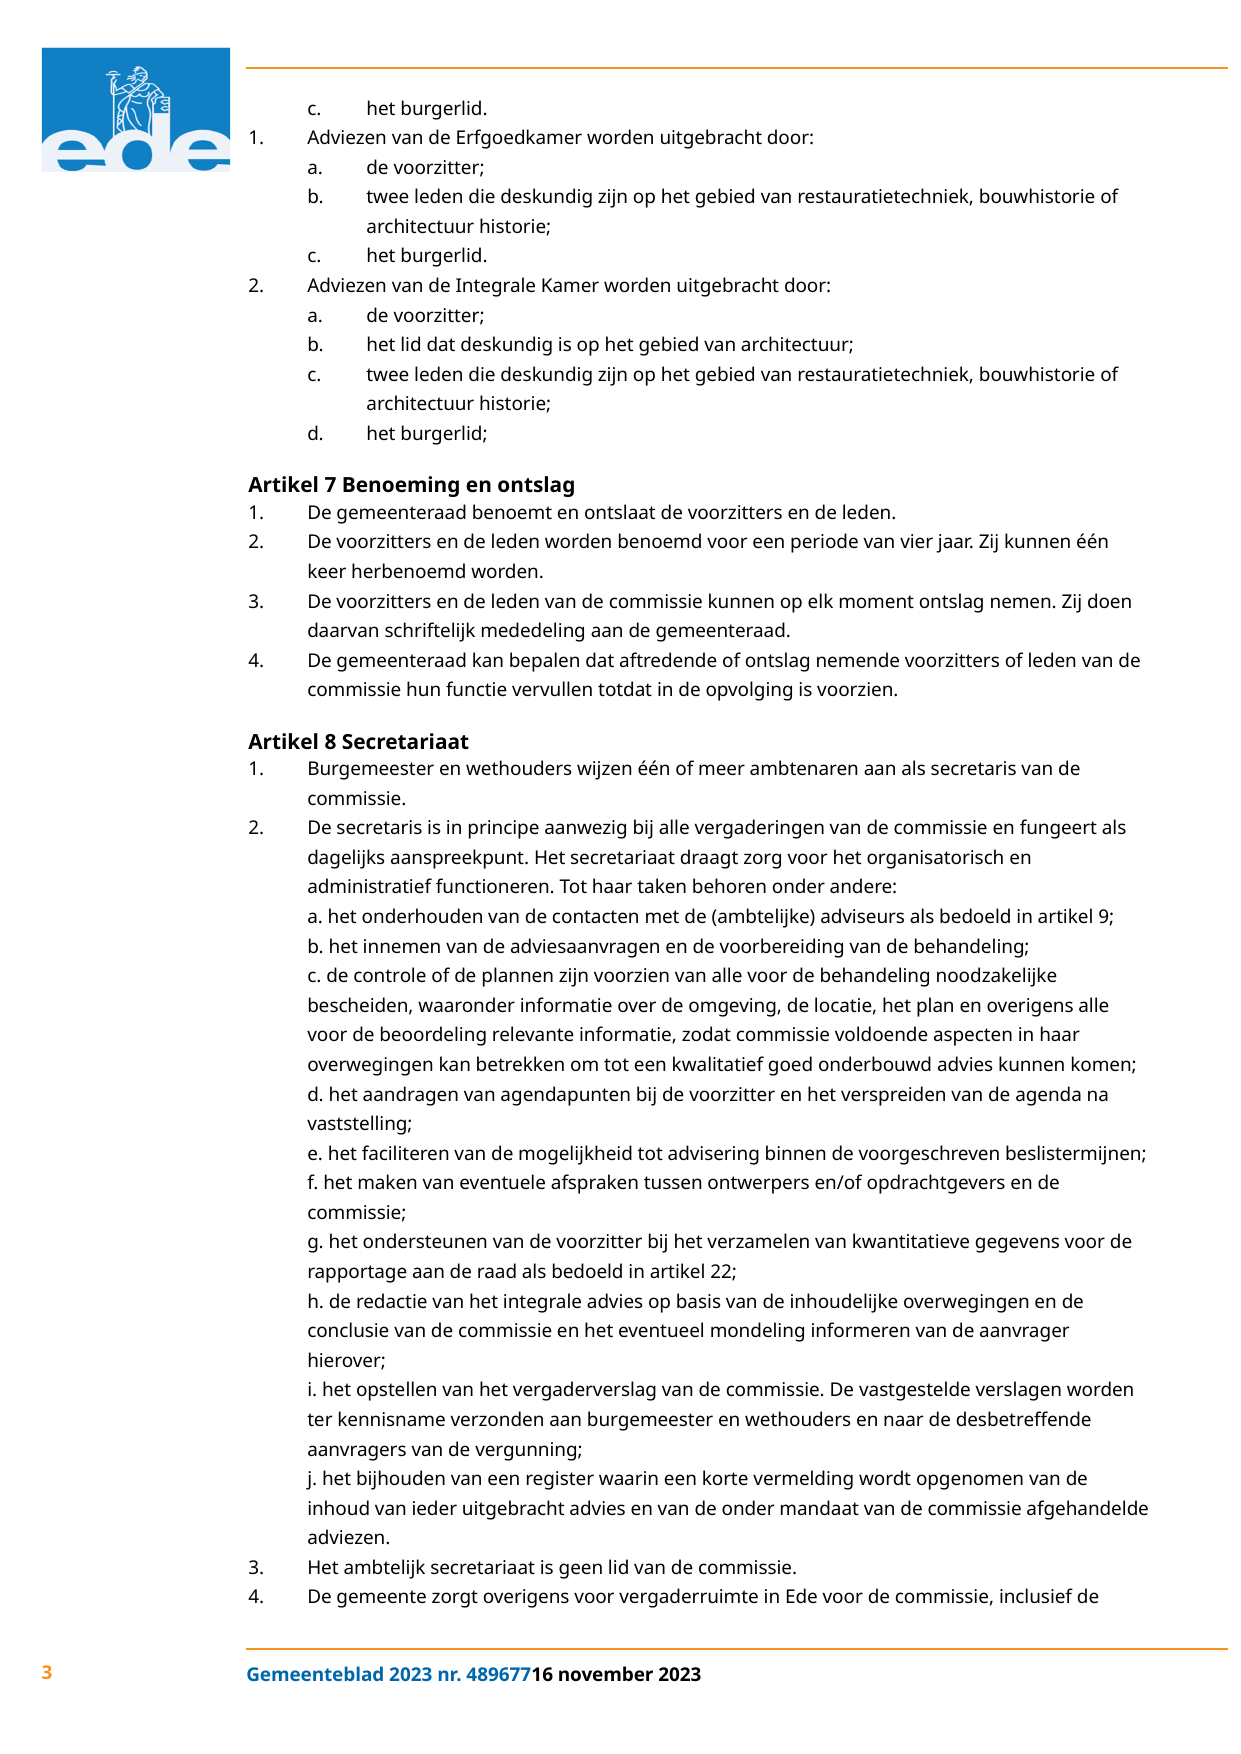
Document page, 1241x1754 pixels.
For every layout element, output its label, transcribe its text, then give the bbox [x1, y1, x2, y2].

list twee leden die deskundig zijn op het gebied van restauratietechniek, bouwhistorie of architectuur historie; [307, 361, 1152, 416]
list h. de redactie van het integrale advies op basis van de inhoudelijke overwegingen en de conclusie van de commissie en het eventueel mondeling informeren van de aanvrager hierover; [248, 1288, 1152, 1373]
list Burgemeester en wethouders wijzen één of meer ambtenaren aan als secretaris van de commissie. [248, 755, 1152, 811]
list Adviezen van de Integrale Kamer worden uitgebracht door: [248, 272, 1152, 298]
list de voorzitter; [307, 302, 1152, 328]
list De voorzitters en de leden worden benoemd voor een periode van vier jaar. Zij kunnen één keer herbenoemd worden. [248, 529, 1152, 584]
list d. het aandragen van agendapunten bij de voorzitter en het verspreiden van de agenda na vaststelling; [248, 1081, 1152, 1136]
list b. het innemen van de adviesaanvragen en de voorbereiding van de behandeling; [248, 933, 1152, 959]
list j. het bijhouden van een register waarin een korte vermelding wordt opgenomen van de inhoud van ieder uitgebracht advies en van de onder mandaat van de commissie afgehandelde adviezen. [248, 1465, 1152, 1550]
picture [41, 47, 231, 172]
list twee leden die deskundig zijn op het gebied van restauratietechniek, bouwhistorie of architectuur historie; [307, 183, 1152, 239]
list i. het opstellen van het vergaderverslag van de commissie. De vastgestelde verslagen worden ter kennisname verzonden aan burgemeester en wethouders en naar de desbetreffende aanvragers van de vergunning; [248, 1377, 1152, 1462]
list De secretaris is in principe aanwezig bij alle vergaderingen van de commissie en fungeert als dagelijks aanspreekpunt. Het secretariaat draagt zorg voor het organisatorisch en administratief functioneren. Tot haar taken behoren onder andere: [248, 814, 1152, 899]
list e. het faciliteren van de mogelijkheid tot advisering binnen de voorgeschreven beslistermijnen; [248, 1140, 1152, 1166]
list Het ambtelijk secretariaat is geen lid van de commissie. [248, 1554, 1152, 1580]
list g. het ondersteunen van de voorzitter bij het verzamelen van kwantitatieve gegevens voor de rapportage aan de raad als bedoeld in artikel 22; [248, 1229, 1152, 1284]
list het burgerlid. [307, 243, 1152, 268]
list c. de controle of de plannen zijn voorzien van alle voor de behandeling noodzakelijke bescheiden, waaronder informatie over de omgeving, de locatie, het plan en overigens alle voor de beoordeling relevante informatie, zodat commissie voldoende aspecten in haar overwegingen kan betrekken om tot een kwalitatief goed onderbouwd advies kunnen komen; [248, 962, 1152, 1077]
list het burgerlid. [307, 95, 1152, 121]
list de voorzitter; [307, 154, 1152, 180]
list het lid dat deskundig is op het gebied van architectuur; [307, 331, 1152, 357]
list het burgerlid; [307, 420, 1152, 446]
list De gemeente zorgt overigens voor vergaderruimte in Ede voor de commissie, inclusief de [248, 1584, 1152, 1609]
list f. het maken van eventuele afspraken tussen ontwerpers en/of opdrachtgevers en de commissie; [248, 1169, 1152, 1225]
text Artikel 8 Secretariaat [248, 727, 1152, 755]
text Artikel 7 Benoeming en ontslag [248, 471, 1152, 499]
list Adviezen van de Erfgoedkamer worden uitgebracht door: [248, 124, 1152, 150]
list De gemeenteraad kan bepalen dat aftredende of ontslag nemende voorzitters of leden van de commissie hun functie vervullen totdat in de opvolging is voorzien. [248, 647, 1152, 702]
list a. het onderhouden van de contacten met de (ambtelijke) adviseurs als bedoeld in artikel 9; [248, 903, 1152, 929]
list De gemeenteraad benoemt en ontslaat de voorzitters en de leden. [248, 499, 1152, 525]
list De voorzitters en de leden van de commissie kunnen op elk moment ontslag nemen. Zij doen daarvan schriftelijk mededeling aan de gemeenteraad. [248, 588, 1152, 643]
